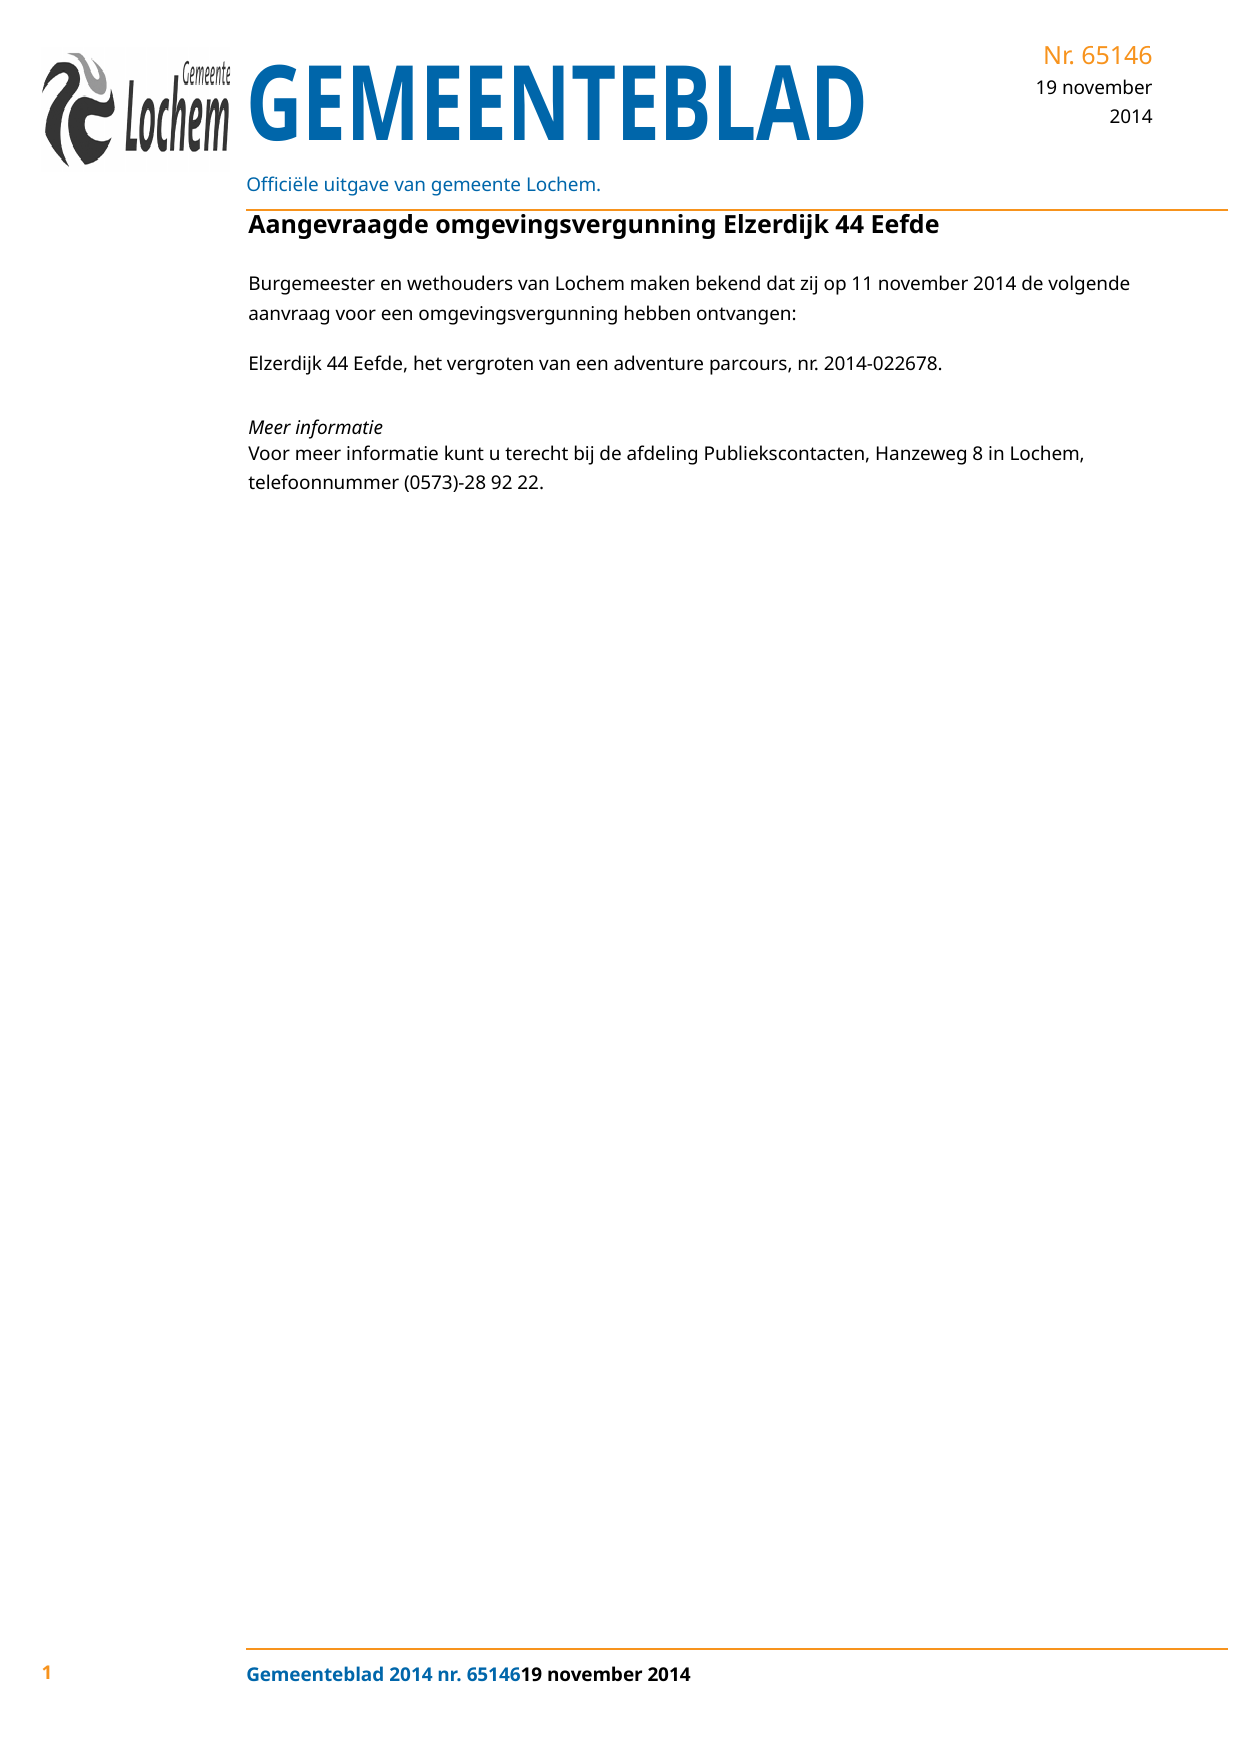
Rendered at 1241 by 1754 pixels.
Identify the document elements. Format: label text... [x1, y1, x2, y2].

text Meer informatie [248, 414, 1152, 440]
text Aangevraagde omgevingsvergunning Elzerdijk 44 Eefde [248, 211, 1152, 241]
text Burgemeester en wethouders van Lochem maken bekend dat zij op 11 november 2014 de volgende aanvraag voor een omgevingsvergunning hebben ontvangen: [248, 270, 1152, 326]
picture [41, 47, 231, 172]
text Voor meer informatie kunt u terecht bij de afdeling Publiekscontacten, Hanzeweg 8 in Lochem, telefoonnummer (0573)-28 92 22. [248, 440, 1152, 495]
text Elzerdijk 44 Eefde, het vergroten van een adventure parcours, nr. 2014-022678. [248, 350, 1152, 376]
